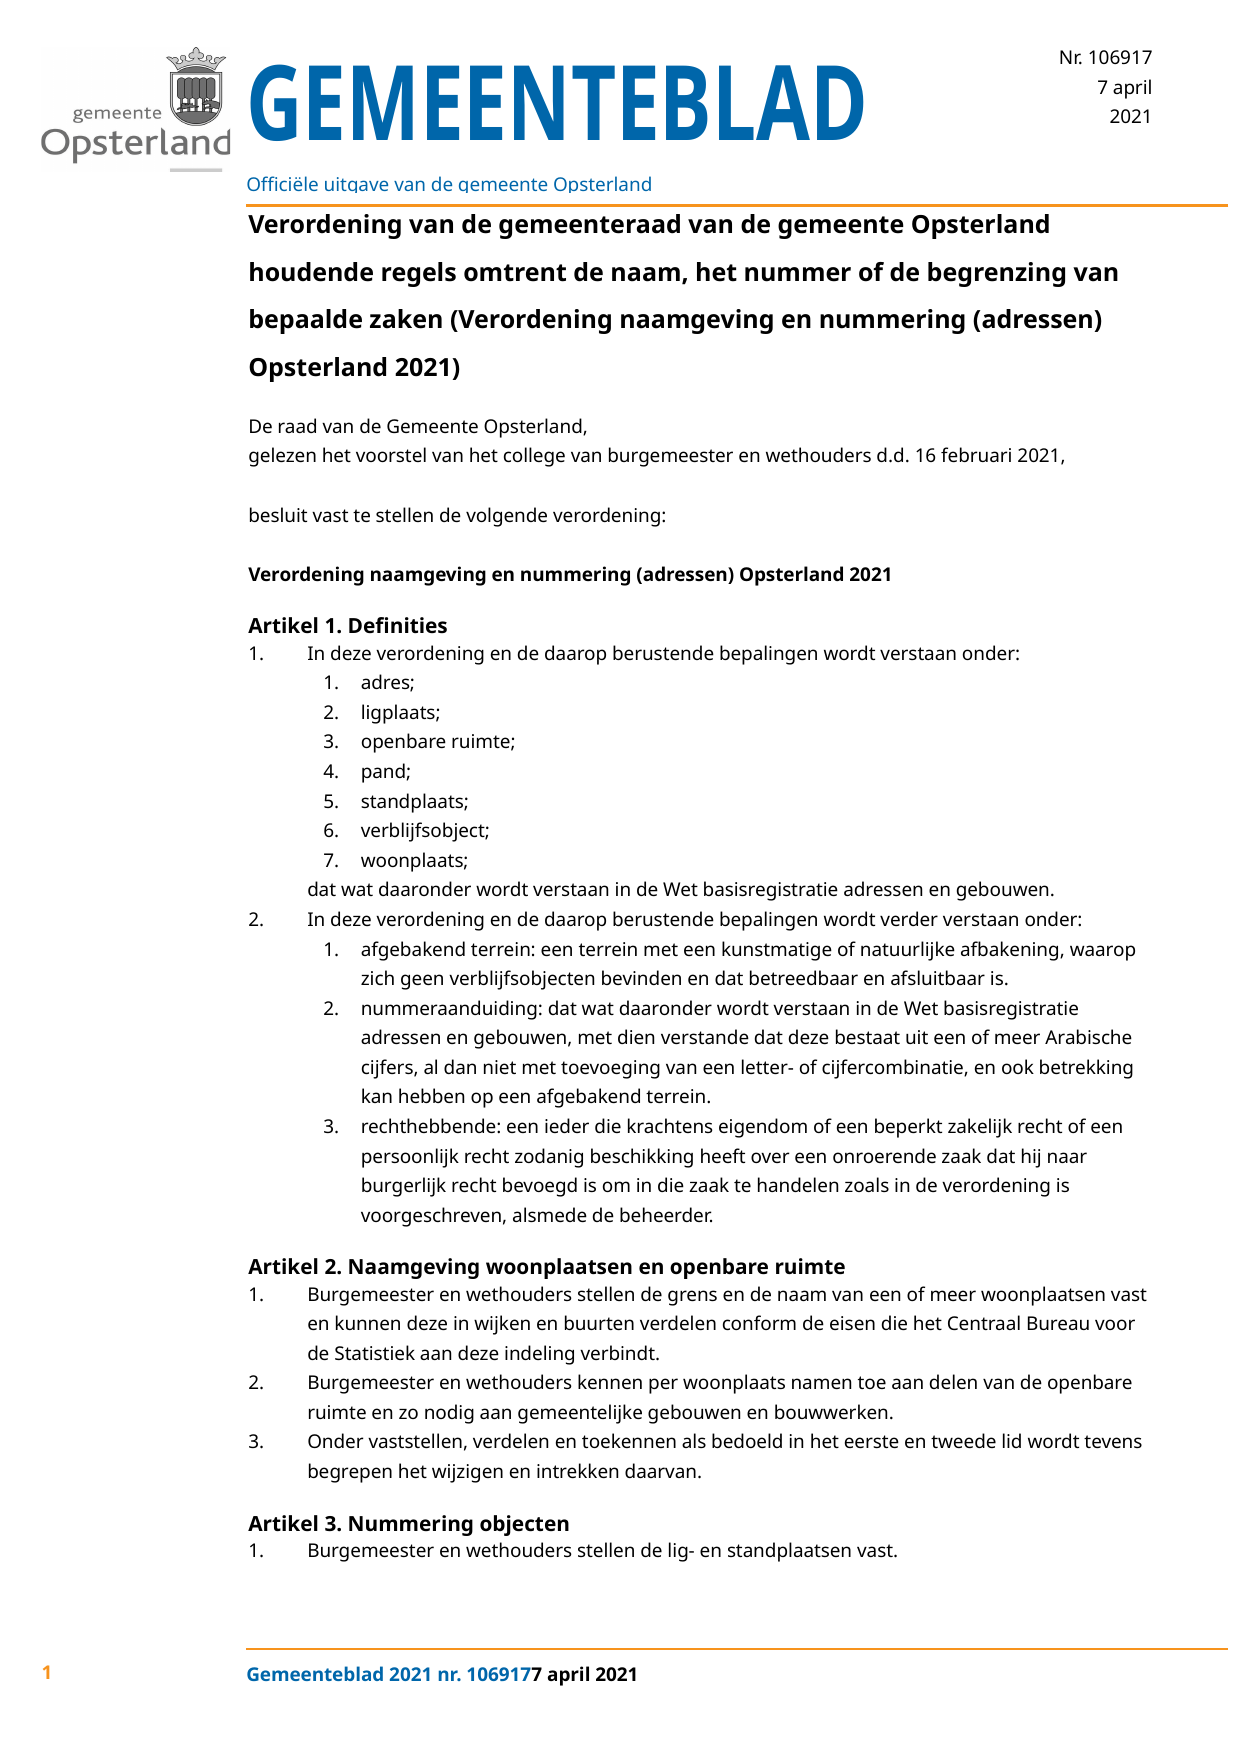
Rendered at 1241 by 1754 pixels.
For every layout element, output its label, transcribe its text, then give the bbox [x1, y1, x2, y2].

text Verordening van de gemeenteraad van de gemeente Opsterland houdende regels omtrent de naam, het nummer of de begrenzing van bepaalde zaken (Verordening naamgeving en nummering (adressen) Opsterland 2021) [248, 207, 1152, 384]
list afgebakend terrein: een terrein met een kunstmatige of natuurlijke afbakening, waarop zich geen verblijfsobjecten bevinden en dat betreedbaar en afsluitbaar is. [323, 936, 1152, 991]
list woonplaats; [323, 847, 1152, 873]
list In deze verordening en de daarop berustende bepalingen wordt verder verstaan onder: [248, 906, 1152, 932]
list Onder vaststellen, verdelen en toekennen als bedoeld in het eerste en tweede lid wordt tevens begrepen het wijzigen en intrekken daarvan. [248, 1429, 1152, 1484]
list nummeraanduiding: dat wat daaronder wordt verstaan in de Wet basisregistratie adressen en gebouwen, met dien verstande dat deze bestaat uit een of meer Arabische cijfers, al dan niet met toevoeging van een letter- of cijfercombinatie, en ook betrekking kan hebben op een afgebakend terrein. [323, 995, 1152, 1109]
text Artikel 2. Naamgeving woonplaatsen en openbare ruimte [248, 1252, 1152, 1281]
list dat wat daaronder wordt verstaan in de Wet basisregistratie adressen en gebouwen. [248, 877, 1152, 902]
picture [41, 47, 231, 172]
list openbare ruimte; [323, 729, 1152, 754]
text Artikel 3. Nummering objecten [248, 1509, 1152, 1537]
list adres; [323, 669, 1152, 695]
text Verordening naamgeving en nummering (adressen) Opsterland 2021 [248, 561, 1152, 587]
text De raad van de Gemeente Opsterland, [248, 413, 1152, 439]
text besluit vast te stellen de volgende verordening: [248, 502, 1152, 528]
list standplaats; [323, 788, 1152, 813]
text Artikel 1. Definities [248, 611, 1152, 640]
text gelezen het voorstel van het college van burgemeester en wethouders d.d. 16 februari 2021, [248, 443, 1152, 468]
list Burgemeester en wethouders kennen per woonplaats namen toe aan delen van de openbare ruimte en zo nodig aan gemeentelijke gebouwen en bouwwerken. [248, 1369, 1152, 1425]
list Burgemeester en wethouders stellen de grens en de naam van een of meer woonplaatsen vast en kunnen deze in wijken en buurten verdelen conform de eisen die het Centraal Bureau voor de Statistiek aan deze indeling verbindt. [248, 1281, 1152, 1366]
list In deze verordening en de daarop berustende bepalingen wordt verstaan onder: [248, 640, 1152, 666]
list rechthebbende: een ieder die krachtens eigendom of een beperkt zakelijk recht of een persoonlijk recht zodanig beschikking heeft over een onroerende zaak dat hij naar burgerlijk recht bevoegd is om in die zaak te handelen zoals in de verordening is voorgeschreven, alsmede de beheerder. [323, 1113, 1152, 1228]
list ligplaats; [323, 699, 1152, 725]
list Burgemeester en wethouders stellen de lig- en standplaatsen vast. [248, 1537, 1152, 1563]
list pand; [323, 758, 1152, 784]
list verblijfsobject; [323, 817, 1152, 843]
